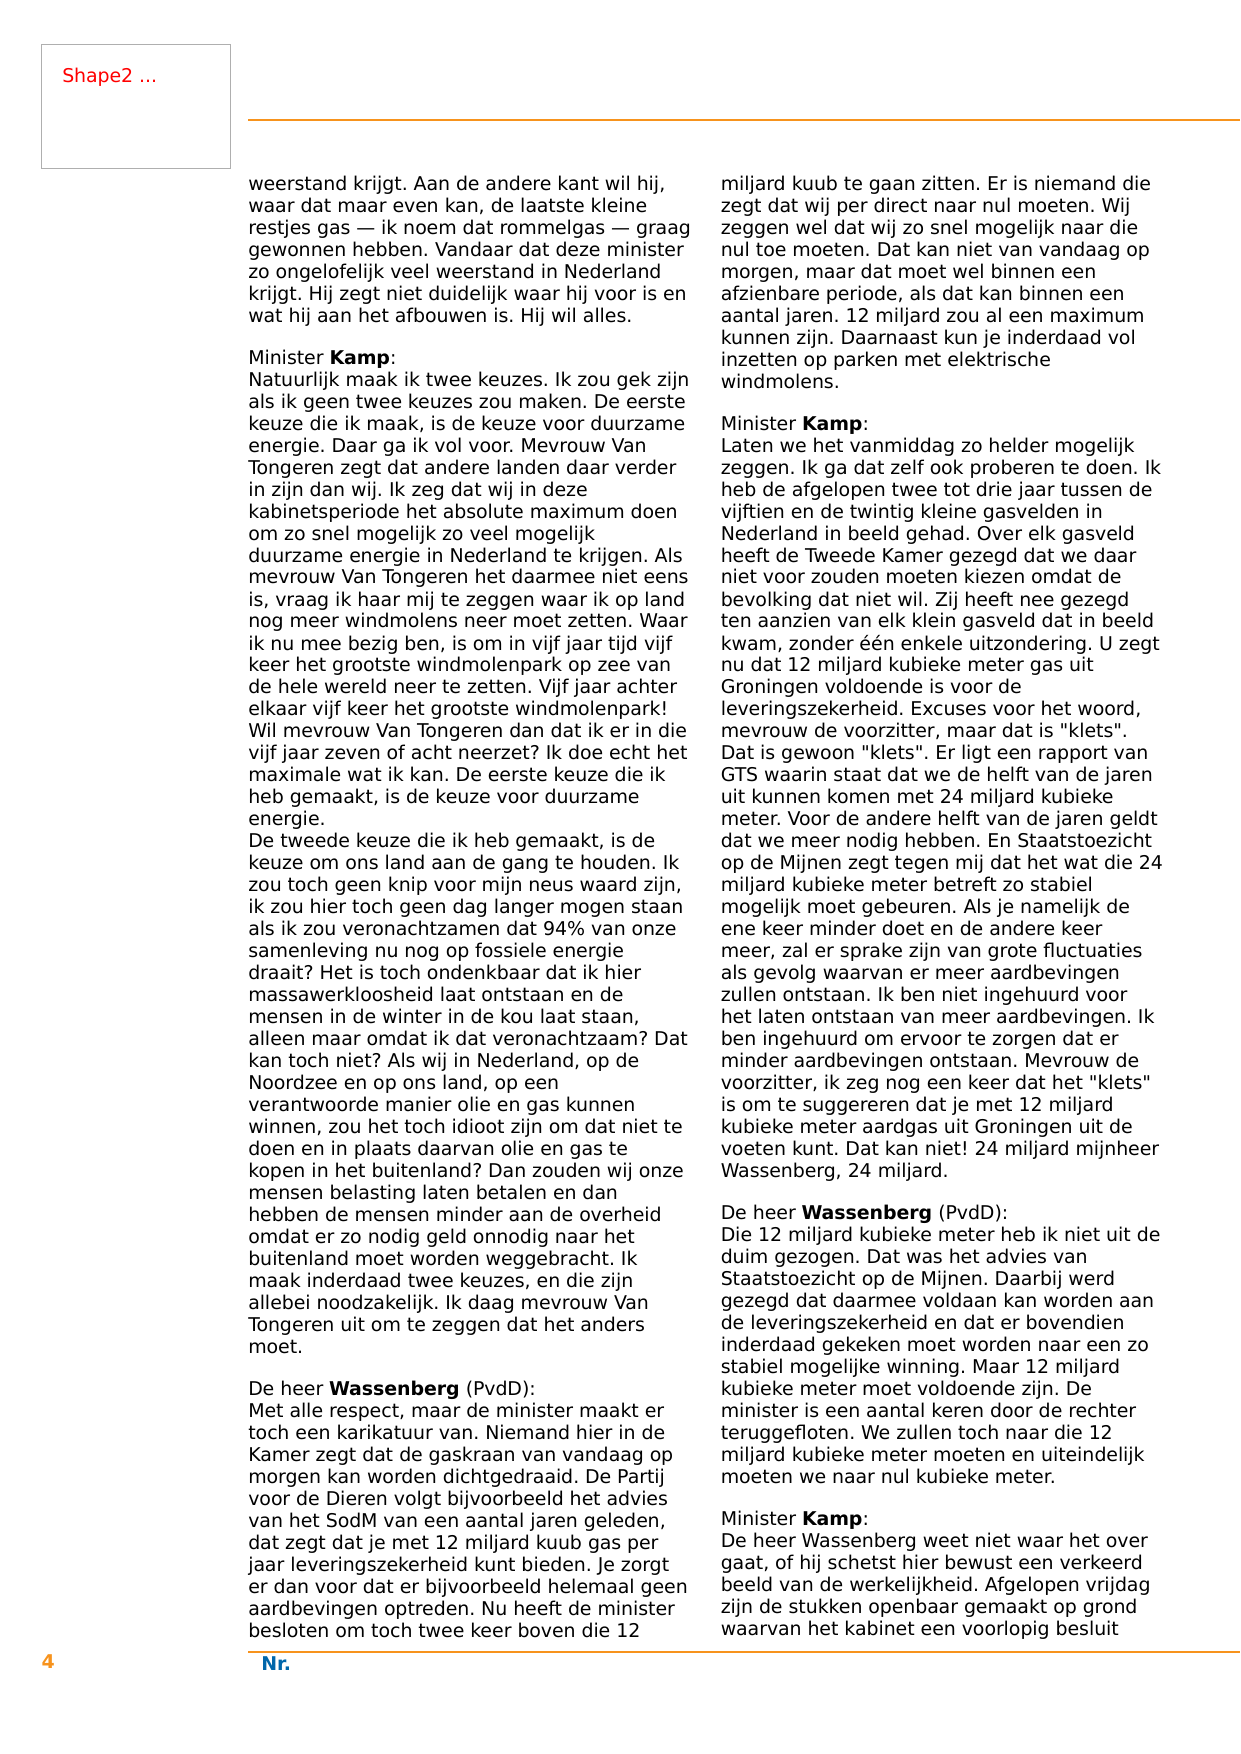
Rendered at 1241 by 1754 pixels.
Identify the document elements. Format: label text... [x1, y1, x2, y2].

text De heer Wassenberg (PvdD): [721, 1202, 1163, 1224]
text Die 12 miljard kubieke meter heb ik niet uit de duim gezogen. Dat was het advies van Staatstoezicht op de Mijnen. Daarbij werd gezegd dat daarmee voldaan kan worden aan de leveringszekerheid en dat er bovendien inderdaad gekeken moet worden naar een zo stabiel mogelijke winning. Maar 12 miljard kubieke meter moet voldoende zijn. De minister is een aantal keren door de rechter teruggefloten. We zullen toch naar die 12 miljard kubieke meter moeten en uiteindelijk moeten we naar nul kubieke meter. [721, 1224, 1163, 1488]
text De heer Wassenberg (PvdD): [248, 1378, 691, 1400]
text weerstand krijgt. Aan de andere kant wil hij, waar dat maar even kan, de laatste kleine restjes gas — ik noem dat rommelgas — graag gewonnen hebben. Vandaar dat deze minister zo ongelofelijk veel weerstand in Nederland krijgt. Hij zegt niet duidelijk waar hij voor is en wat hij aan het afbouwen is. Hij wil alles. [248, 173, 691, 327]
text Minister Kamp: [721, 1508, 1163, 1529]
text Minister Kamp: [248, 347, 691, 369]
text Minister Kamp: [721, 413, 1163, 434]
text De tweede keuze die ik heb gemaakt, is de keuze om ons land aan de gang te houden. Ik zou toch geen knip voor mijn neus waard zijn, ik zou hier toch geen dag langer mogen staan als ik zou veronachtzamen dat 94% van onze samenleving nu nog op fossiele energie draait? Het is toch ondenkbaar dat ik hier massawerkloosheid laat ontstaan en de mensen in de winter in de kou laat staan, alleen maar omdat ik dat veronachtzaam? Dat kan toch niet? Als wij in Nederland, op de Noordzee en op ons land, op een verantwoorde manier olie en gas kunnen winnen, zou het toch idioot zijn om dat niet te doen en in plaats daarvan olie en gas te kopen in het buitenland? Dan zouden wij onze mensen belasting laten betalen en dan hebben de mensen minder aan de overheid omdat er zo nodig geld onnodig naar het buitenland moet worden weggebracht. Ik maak inderdaad twee keuzes, en die zijn allebei noodzakelijk. Ik daag mevrouw Van Tongeren uit om te zeggen dat het anders moet. [248, 830, 691, 1358]
text Natuurlijk maak ik twee keuzes. Ik zou gek zijn als ik geen twee keuzes zou maken. De eerste keuze die ik maak, is de keuze voor duurzame energie. Daar ga ik vol voor. Mevrouw Van Tongeren zegt dat andere landen daar verder in zijn dan wij. Ik zeg dat wij in deze kabinetsperiode het absolute maximum doen om zo snel mogelijk zo veel mogelijk duurzame energie in Nederland te krijgen. Als mevrouw Van Tongeren het daarmee niet eens is, vraag ik haar mij te zeggen waar ik op land nog meer windmolens neer moet zetten. Waar ik nu mee bezig ben, is om in vijf jaar tijd vijf keer het grootste windmolenpark op zee van de hele wereld neer te zetten. Vijf jaar achter elkaar vijf keer het grootste windmolenpark! Wil mevrouw Van Tongeren dan dat ik er in die vijf jaar zeven of acht neerzet? Ik doe echt het maximale wat ik kan. De eerste keuze die ik heb gemaakt, is de keuze voor duurzame energie. [248, 369, 691, 830]
text Laten we het vanmiddag zo helder mogelijk zeggen. Ik ga dat zelf ook proberen te doen. Ik heb de afgelopen twee tot drie jaar tussen de vijftien en de twintig kleine gasvelden in Nederland in beeld gehad. Over elk gasveld heeft de Tweede Kamer gezegd dat we daar niet voor zouden moeten kiezen omdat de bevolking dat niet wil. Zij heeft nee gezegd ten aanzien van elk klein gasveld dat in beeld kwam, zonder één enkele uitzondering. U zegt nu dat 12 miljard kubieke meter gas uit Groningen voldoende is voor de leveringszekerheid. Excuses voor het woord, mevrouw de voorzitter, maar dat is "klets". Dat is gewoon "klets". Er ligt een rapport van GTS waarin staat dat we de helft van de jaren uit kunnen komen met 24 miljard kubieke meter. Voor de andere helft van de jaren geldt dat we meer nodig hebben. En Staatstoezicht op de Mijnen zegt tegen mij dat het wat die 24 miljard kubieke meter betreft zo stabiel mogelijk moet gebeuren. Als je namelijk de ene keer minder doet en de andere keer meer, zal er sprake zijn van grote fluctuaties als gevolg waarvan er meer aardbevingen zullen ontstaan. Ik ben niet ingehuurd voor het laten ontstaan van meer aardbevingen. Ik ben ingehuurd om ervoor te zorgen dat er minder aardbevingen ontstaan. Mevrouw de voorzitter, ik zeg nog een keer dat het "klets" is om te suggereren dat je met 12 miljard kubieke meter aardgas uit Groningen uit de voeten kunt. Dat kan niet! 24 miljard mijnheer Wassenberg, 24 miljard. [721, 434, 1163, 1182]
text Met alle respect, maar de minister maakt er toch een karikatuur van. Niemand hier in de Kamer zegt dat de gaskraan van vandaag op morgen kan worden dichtgedraaid. De Partij voor de Dieren volgt bijvoorbeeld het advies van het SodM van een aantal jaren geleden, dat zegt dat je met 12 miljard kuub gas per jaar leveringszekerheid kunt bieden. Je zorgt er dan voor dat er bijvoorbeeld helemaal geen aardbevingen optreden. Nu heeft de minister besloten om toch twee keer boven die 12 [248, 1400, 691, 1641]
text De heer Wassenberg weet niet waar het over gaat, of hij schetst hier bewust een verkeerd beeld van de werkelijkheid. Afgelopen vrijdag zijn de stukken openbaar gemaakt op grond waarvan het kabinet een voorlopig besluit [721, 1529, 1163, 1639]
text miljard kuub te gaan zitten. Er is niemand die zegt dat wij per direct naar nul moeten. Wij zeggen wel dat wij zo snel mogelijk naar die nul toe moeten. Dat kan niet van vandaag op morgen, maar dat moet wel binnen een afzienbare periode, als dat kan binnen een aantal jaren. 12 miljard zou al een maximum kunnen zijn. Daarnaast kun je inderdaad vol inzetten op parken met elektrische windmolens. [721, 173, 1163, 393]
